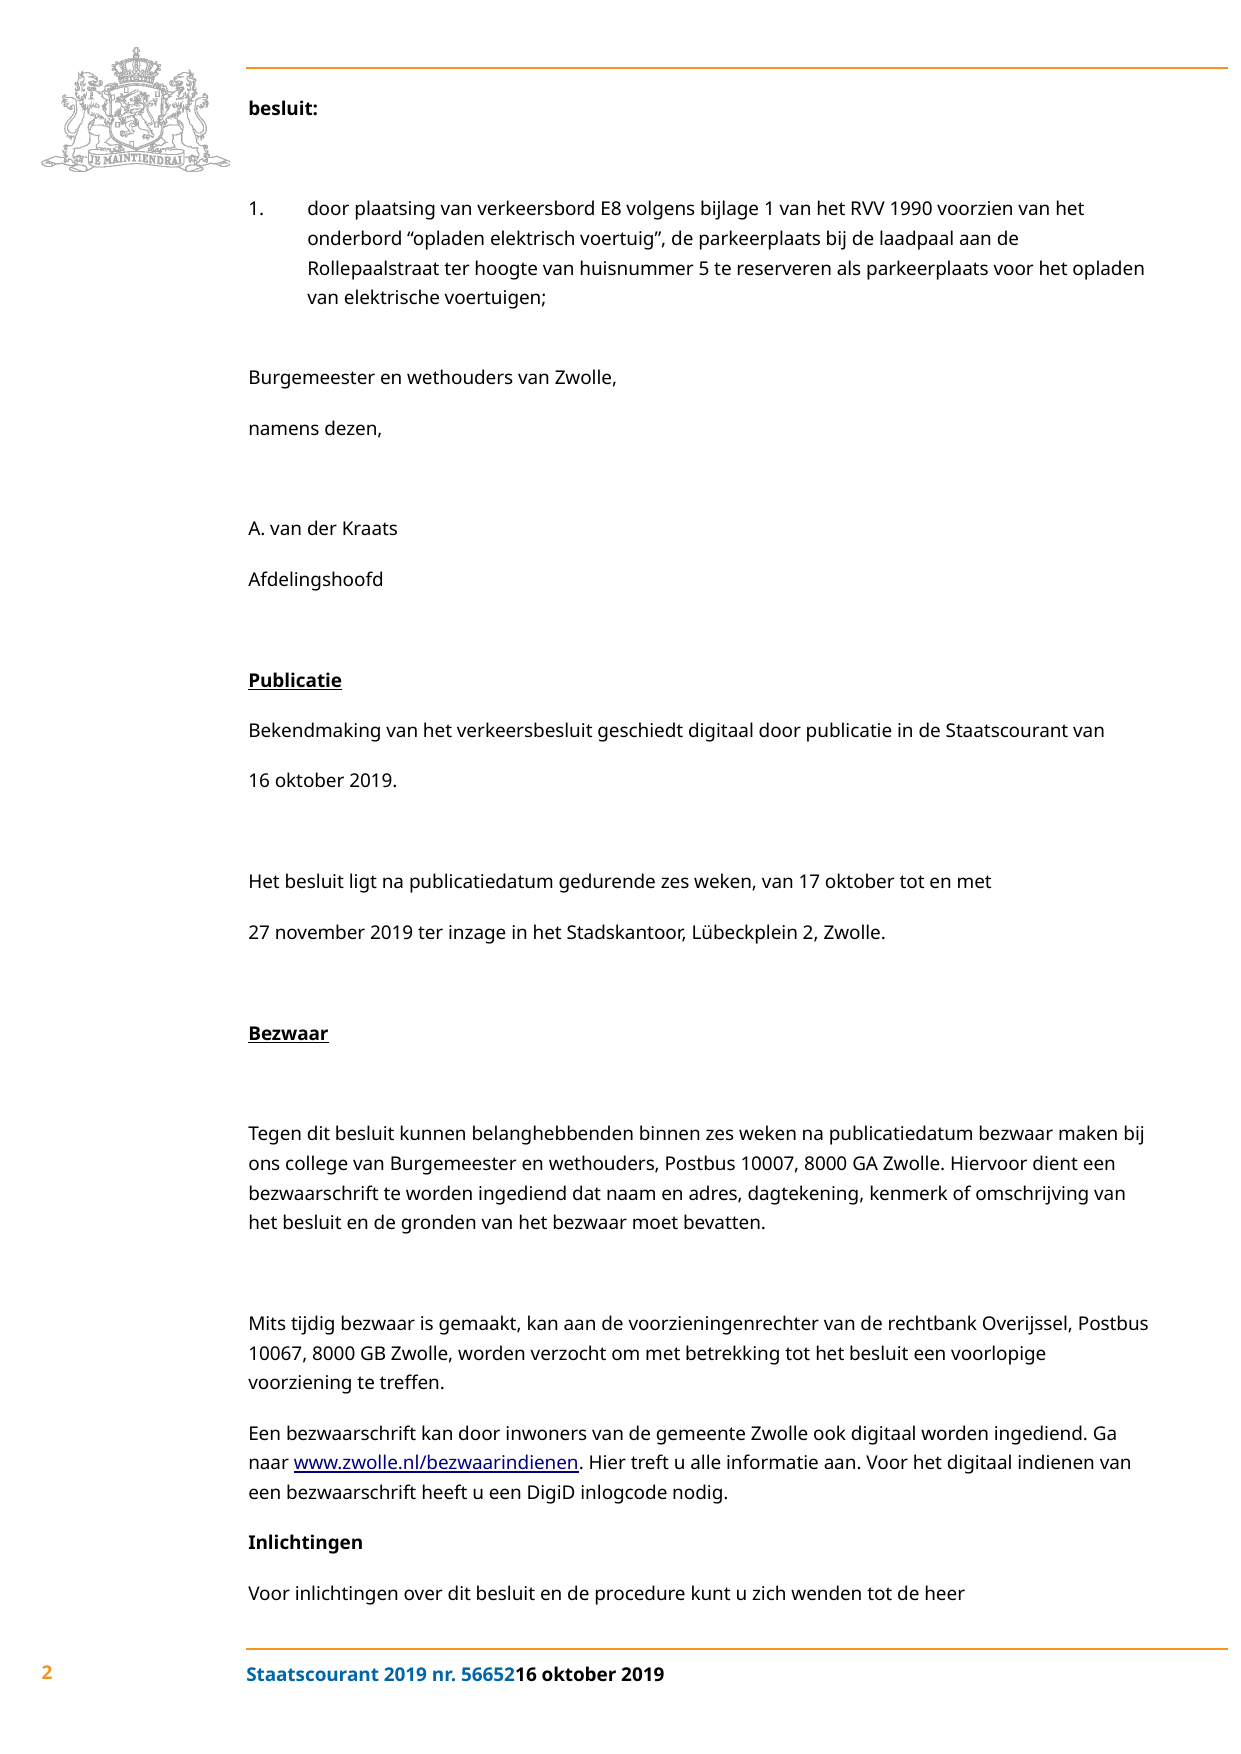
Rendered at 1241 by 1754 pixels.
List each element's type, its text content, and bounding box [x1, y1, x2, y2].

text Bekendmaking van het verkeersbesluit geschiedt digitaal door publicatie in de Staatscourant van [248, 717, 1152, 743]
text Mits tijdig bezwaar is gemaakt, kan aan de voorzieningenrechter van de rechtbank Overijssel, Postbus 10067, 8000 GB Zwolle, worden verzocht om met betrekking tot het besluit een voorlopige voorziening te treffen. [248, 1310, 1152, 1395]
text Bezwaar [248, 1020, 1152, 1046]
text Inlichtingen [248, 1529, 1152, 1555]
text Een bezwaarschrift kan door inwoners van de gemeente Zwolle ook digitaal worden ingediend. Ga naar www.zwolle.nl/bezwaarindienen. Hier treft u alle informatie aan. Voor het digitaal indienen van een bezwaarschrift heeft u een DigiD inlogcode nodig. [248, 1420, 1152, 1505]
picture [41, 47, 231, 172]
text Burgemeester en wethouders van Zwolle, [248, 364, 1152, 390]
text Publicatie [248, 667, 1152, 693]
text 16 oktober 2019. [248, 768, 1152, 793]
text Tegen dit besluit kunnen belanghebbenden binnen zes weken na publicatiedatum bezwaar maken bij ons college van Burgemeester en wethouders, Postbus 10007, 8000 GA Zwolle. Hiervoor dient een bezwaarschrift te worden ingediend dat naam en adres, dagtekening, kenmerk of omschrijving van het besluit en de gronden van het bezwaar moet bevatten. [248, 1121, 1152, 1235]
text A. van der Kraats [248, 516, 1152, 541]
text besluit: [248, 95, 1152, 121]
list door plaatsing van verkeersbord E8 volgens bijlage 1 van het RVV 1990 voorzien van het onderbord “opladen elektrisch voertuig”, de parkeerplaats bij de laadpaal aan de Rollepaalstraat ter hoogte van huisnummer 5 te reserveren als parkeerplaats voor het opladen van elektrische voertuigen; [248, 196, 1152, 310]
text Voor inlichtingen over dit besluit en de procedure kunt u zich wenden tot de heer [248, 1580, 1152, 1606]
text Afdelingshoofd [248, 566, 1152, 592]
text 27 november 2019 ter inzage in het Stadskantoor, Lübeckplein 2, Zwolle. [248, 919, 1152, 945]
text namens dezen, [248, 415, 1152, 441]
text Het besluit ligt na publicatiedatum gedurende zes weken, van 17 oktober tot en met [248, 868, 1152, 894]
